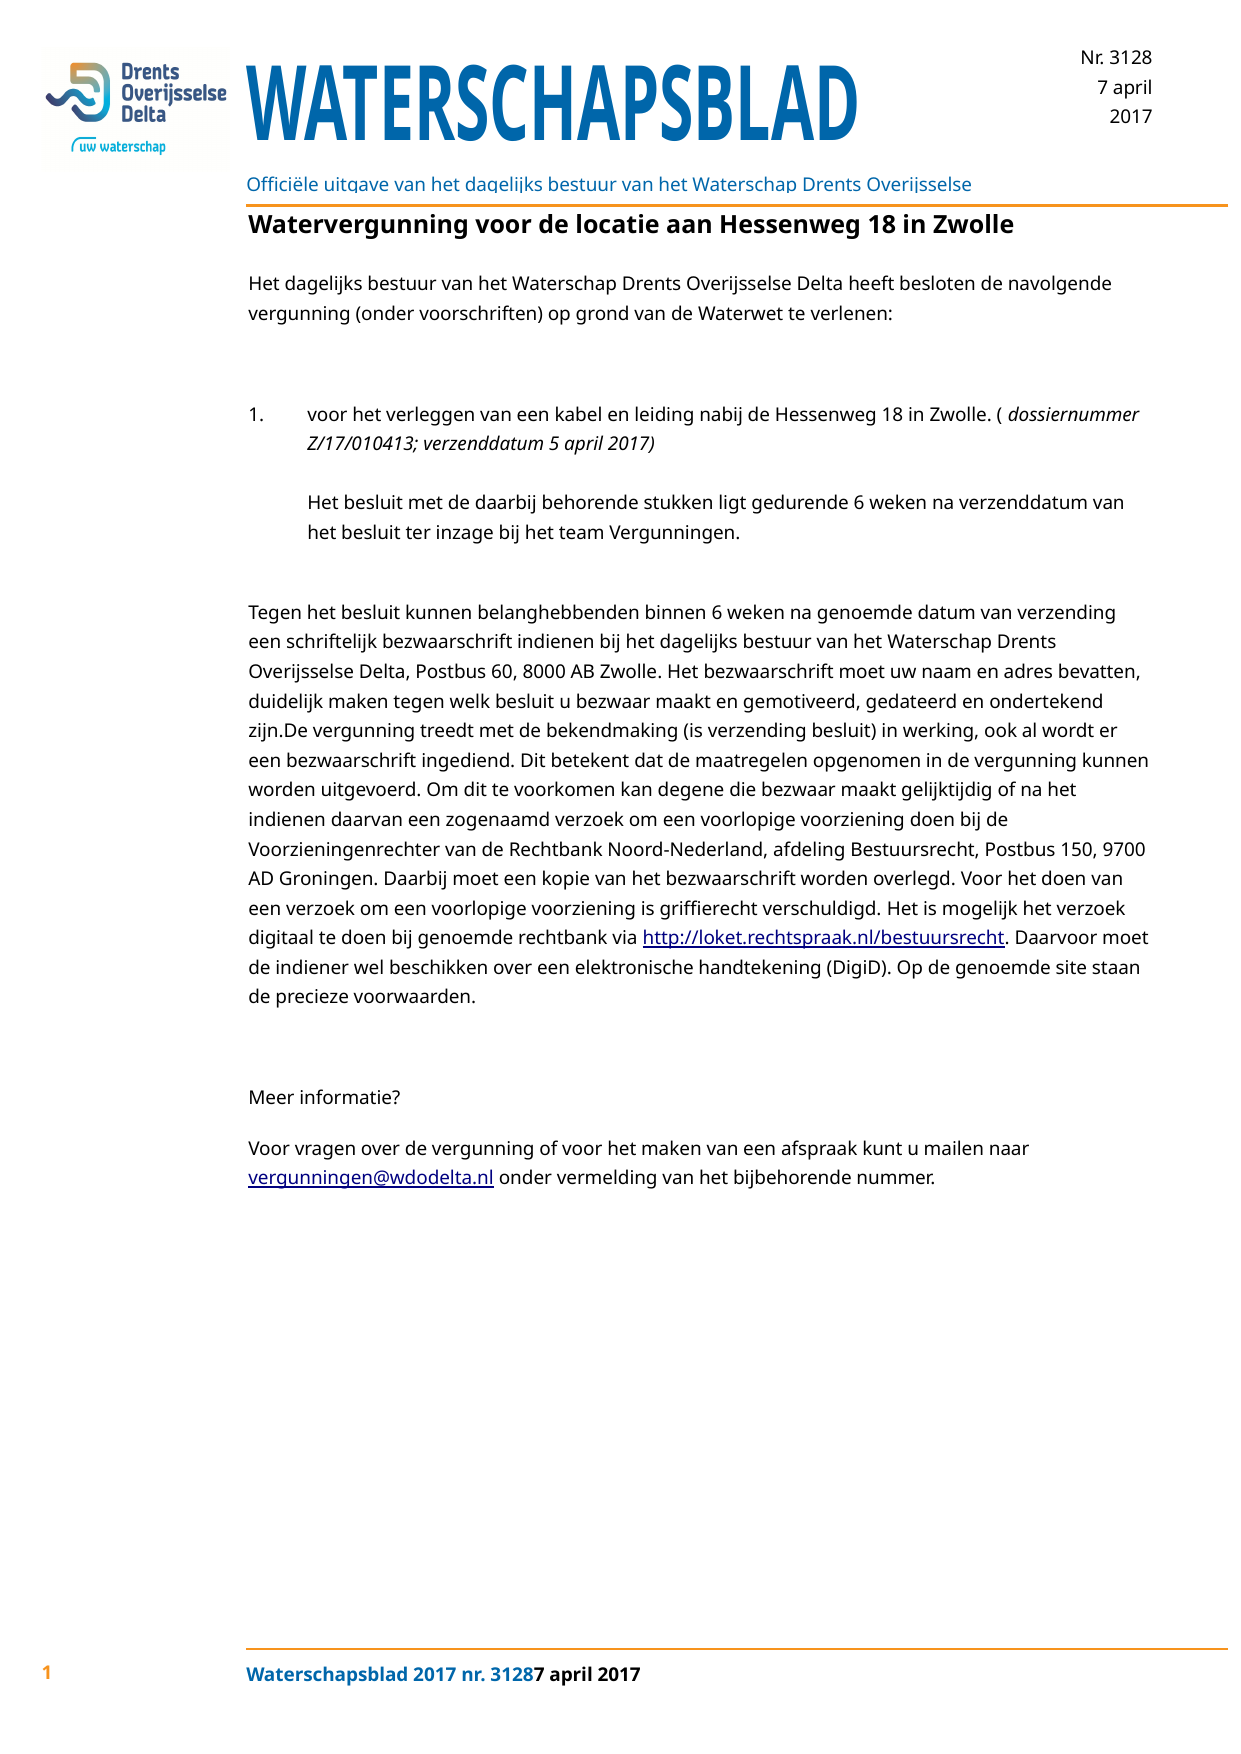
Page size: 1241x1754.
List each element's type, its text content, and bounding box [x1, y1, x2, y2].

list Het besluit met de daarbij behorende stukken ligt gedurende 6 weken na verzenddatum van het besluit ter inzage bij het team Vergunningen. [248, 489, 1152, 545]
text Watervergunning voor de locatie aan Hessenweg 18 in Zwolle [248, 207, 1152, 241]
picture [41, 47, 231, 172]
list voor het verleggen van een kabel en leiding nabij de Hessenweg 18 in Zwolle. ( dossiernummer Z/17/010413; verzenddatum 5 april 2017) [248, 401, 1152, 456]
text Tegen het besluit kunnen belanghebbenden binnen 6 weken na genoemde datum van verzending een schriftelijk bezwaarschrift indienen bij het dagelijks bestuur van het Waterschap Drents Overijsselse Delta, Postbus 60, 8000 AB Zwolle. Het bezwaarschrift moet uw naam en adres bevatten, duidelijk maken tegen welk besluit u bezwaar maakt en gemotiveerd, gedateerd en ondertekend zijn.De vergunning treedt met de bekendmaking (is verzending besluit) in werking, ook al wordt er een bezwaarschrift ingediend. Dit betekent dat de maatregelen opgenomen in de vergunning kunnen worden uitgevoerd. Om dit te voorkomen kan degene die bezwaar maakt gelijktijdig of na het indienen daarvan een zogenaamd verzoek om een voorlopige voorziening doen bij de Voorzieningenrechter van de Rechtbank Noord-Nederland, afdeling Bestuursrecht, Postbus 150, 9700 AD Groningen. Daarbij moet een kopie van het bezwaarschrift worden overlegd. Voor het doen van een verzoek om een voorlopige voorziening is griffierecht verschuldigd. Het is mogelijk het verzoek digitaal te doen bij genoemde rechtbank via http://loket.rechtspraak.nl/bestuursrecht. Daarvoor moet de indiener wel beschikken over een elektronische handtekening (DigiD). Op de genoemde site staan de precieze voorwaarden. [248, 599, 1152, 1009]
text Het dagelijks bestuur van het Waterschap Drents Overijsselse Delta heeft besloten de navolgende vergunning (onder voorschriften) op grond van de Waterwet te verlenen: [248, 270, 1152, 326]
text Voor vragen over de vergunning of voor het maken van een afspraak kunt u mailen naar vergunningen@wdodelta.nl onder vermelding van het bijbehorende nummer. [248, 1135, 1152, 1190]
text Meer informatie? [248, 1084, 1152, 1110]
